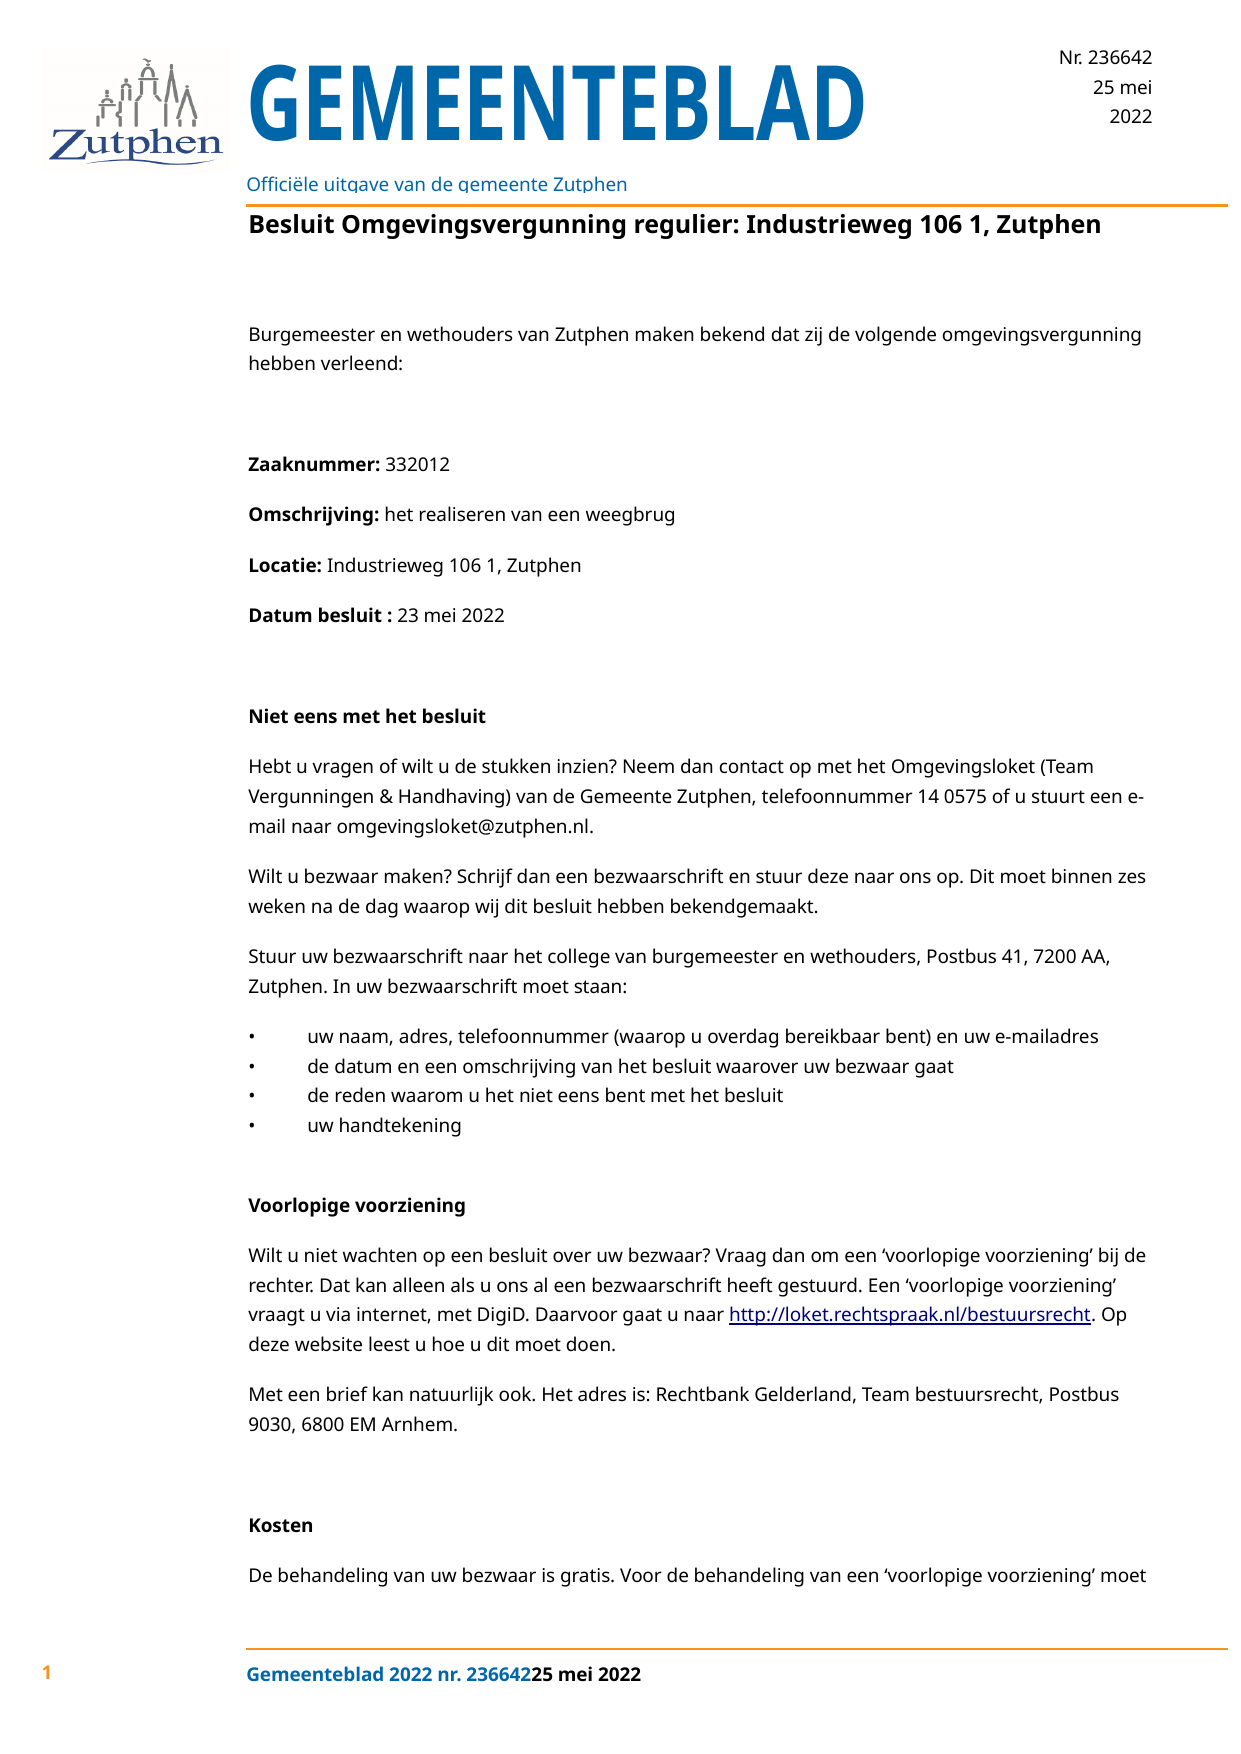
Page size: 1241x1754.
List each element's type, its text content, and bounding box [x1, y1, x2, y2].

text Besluit Omgevingsvergunning regulier: Industrieweg 106 1, Zutphen [248, 207, 1152, 241]
text Met een brief kan natuurlijk ook. Het adres is: Rechtbank Gelderland, Team bestuursrecht, Postbus 9030, 6800 EM Arnhem. [248, 1382, 1152, 1437]
text Omschrijving: het realiseren van een weegbrug [248, 502, 1152, 527]
text De behandeling van uw bezwaar is gratis. Voor de behandeling van een ‘voorlopige voorziening’ moet [248, 1562, 1152, 1588]
text Locatie: Industrieweg 106 1, Zutphen [248, 552, 1152, 578]
list uw handtekening [248, 1112, 1152, 1138]
list de reden waarom u het niet eens bent met het besluit [248, 1082, 1152, 1108]
list de datum en een omschrijving van het besluit waarover uw bezwaar gaat [248, 1053, 1152, 1078]
picture [41, 47, 231, 172]
text Burgemeester en wethouders van Zutphen maken bekend dat zij de volgende omgevingsvergunning hebben verleend: [248, 321, 1152, 376]
text Kosten [248, 1512, 1152, 1538]
text Voorlopige voorziening [248, 1192, 1152, 1218]
text Hebt u vragen of wilt u de stukken inzien? Neem dan contact op met het Omgevingsloket (Team Vergunningen & Handhaving) van de Gemeente Zutphen, telefoonnummer 14 0575 of u stuurt een e-mail naar omgevingsloket@zutphen.nl. [248, 754, 1152, 838]
text Stuur uw bezwaarschrift naar het college van burgemeester en wethouders, Postbus 41, 7200 AA, Zutphen. In uw bezwaarschrift moet staan: [248, 943, 1152, 998]
text Wilt u niet wachten op een besluit over uw bezwaar? Vraag dan om een ‘voorlopige voorziening’ bij de rechter. Dat kan alleen als u ons al een bezwaarschrift heeft gestuurd. Een ‘voorlopige voorziening’ vraagt u via internet, met DigiD. Daarvoor gaat u naar http://loket.rechtspraak.nl/bestuursrecht. Op deze website leest u hoe u dit moet doen. [248, 1242, 1152, 1357]
text Zaaknummer: 332012 [248, 451, 1152, 477]
list uw naam, adres, telefoonnummer (waarop u overdag bereikbaar bent) en uw e-mailadres [248, 1023, 1152, 1049]
text Niet eens met het besluit [248, 703, 1152, 729]
text Wilt u bezwaar maken? Schrijf dan een bezwaarschrift en stuur deze naar ons op. Dit moet binnen zes weken na de dag waarop wij dit besluit hebben bekendgemaakt. [248, 863, 1152, 918]
text Datum besluit : 23 mei 2022 [248, 602, 1152, 628]
